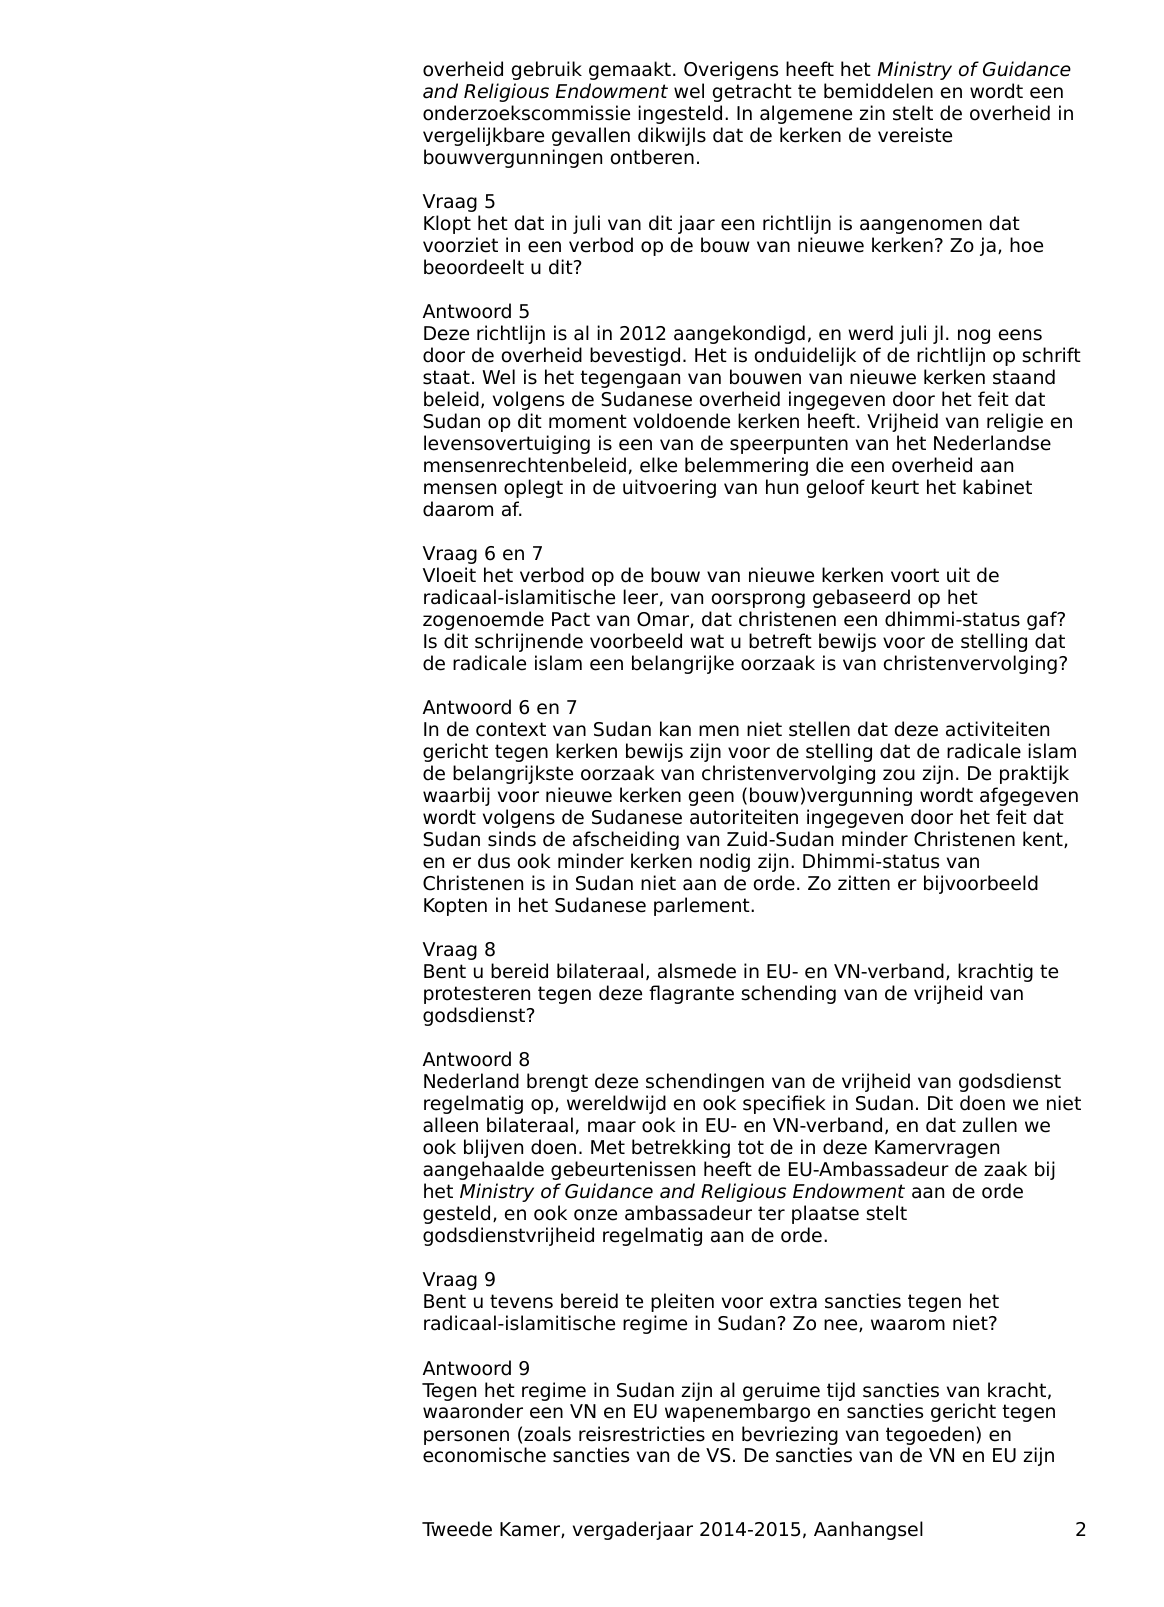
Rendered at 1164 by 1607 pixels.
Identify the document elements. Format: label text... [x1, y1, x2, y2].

text Bent u tevens bereid te pleiten voor extra sancties tegen het radicaal-islamitische regime in Sudan? Zo nee, waarom niet? [422, 1291, 1087, 1335]
text Vraag 5 [422, 191, 1087, 213]
text Deze richtlijn is al in 2012 aangekondigd, en werd juli jl. nog eens door de overheid bevestigd. Het is onduidelijk of de richtlijn op schrift staat. Wel is het tegengaan van bouwen van nieuwe kerken staand beleid, volgens de Sudanese overheid ingegeven door het feit dat Sudan op dit moment voldoende kerken heeft. Vrijheid van religie en levensovertuiging is een van de speerpunten van het Nederlandse mensenrechtenbeleid, elke belemmering die een overheid aan mensen oplegt in de uitvoering van hun geloof keurt het kabinet daarom af. [422, 323, 1087, 521]
text Vraag 9 [422, 1269, 1087, 1291]
text Tegen het regime in Sudan zijn al geruime tijd sancties van kracht, waaronder een VN en EU wapenembargo en sancties gericht tegen personen (zoals reisrestricties en bevriezing van tegoeden) en economische sancties van de VS. De sancties van de VN en EU zijn [422, 1379, 1087, 1467]
text Antwoord 8 [422, 1049, 1087, 1071]
text Vraag 8 [422, 939, 1087, 961]
text Is dit schrijnende voorbeeld wat u betreft bewijs voor de stelling dat de radicale islam een belangrijke oorzaak is van christenvervolging? [422, 631, 1087, 675]
text Antwoord 6 en 7 [422, 697, 1087, 719]
text Nederland brengt deze schendingen van de vrijheid van godsdienst regelmatig op, wereldwijd en ook specifiek in Sudan. Dit doen we niet alleen bilateraal, maar ook in EU- en VN-verband, en dat zullen we ook blijven doen. Met betrekking tot de in deze Kamervragen aangehaalde gebeurtenissen heeft de EU-Ambassadeur de zaak bij het Ministry of Guidance and Religious Endowment aan de orde gesteld, en ook onze ambassadeur ter plaatse stelt godsdienstvrijheid regelmatig aan de orde. [422, 1071, 1087, 1247]
text Vloeit het verbod op de bouw van nieuwe kerken voort uit de radicaal-islamitische leer, van oorsprong gebaseerd op het zogenoemde Pact van Omar, dat christenen een dhimmi-status gaf? [422, 565, 1087, 631]
text Klopt het dat in juli van dit jaar een richtlijn is aangenomen dat voorziet in een verbod op de bouw van nieuwe kerken? Zo ja, hoe beoordeelt u dit? [422, 213, 1087, 279]
text overheid gebruik gemaakt. Overigens heeft het Ministry of Guidance and Religious Endowment wel getracht te bemiddelen en wordt een onderzoekscommissie ingesteld. In algemene zin stelt de overheid in vergelijkbare gevallen dikwijls dat de kerken de vereiste bouwvergunningen ontberen. [422, 59, 1087, 169]
text Bent u bereid bilateraal, alsmede in EU- en VN-verband, krachtig te protesteren tegen deze flagrante schending van de vrijheid van godsdienst? [422, 961, 1087, 1027]
text Antwoord 5 [422, 301, 1087, 323]
text Antwoord 9 [422, 1357, 1087, 1379]
text In de context van Sudan kan men niet stellen dat deze activiteiten gericht tegen kerken bewijs zijn voor de stelling dat de radicale islam de belangrijkste oorzaak van christenvervolging zou zijn. De praktijk waarbij voor nieuwe kerken geen (bouw)vergunning wordt afgegeven wordt volgens de Sudanese autoriteiten ingegeven door het feit dat Sudan sinds de afscheiding van Zuid-Sudan minder Christenen kent, en er dus ook minder kerken nodig zijn. Dhimmi-status van Christenen is in Sudan niet aan de orde. Zo zitten er bijvoorbeeld Kopten in het Sudanese parlement. [422, 719, 1087, 917]
text Vraag 6 en 7 [422, 543, 1087, 565]
